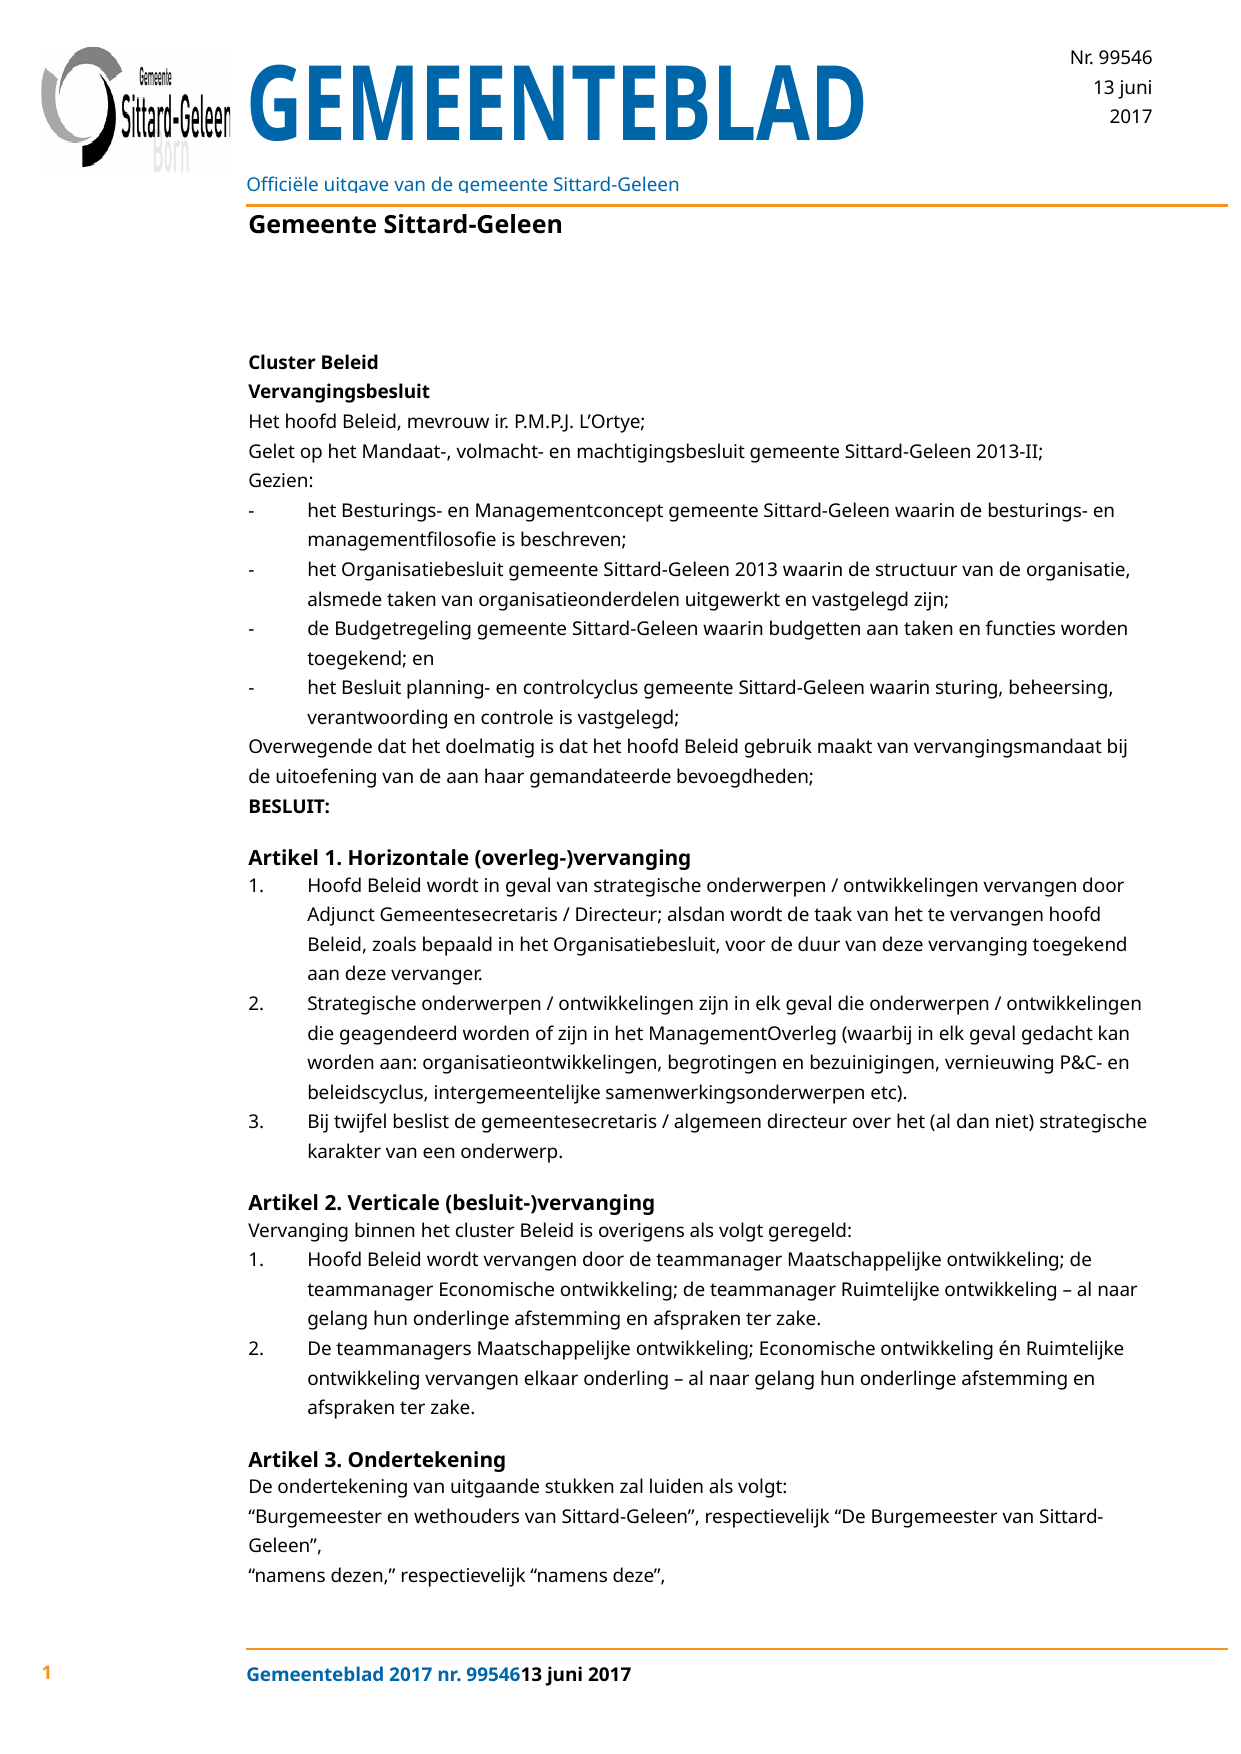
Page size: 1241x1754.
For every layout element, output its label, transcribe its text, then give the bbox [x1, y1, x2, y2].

text Gemeente Sittard-Geleen [248, 207, 1152, 241]
text De ondertekening van uitgaande stukken zal luiden als volgt: [248, 1473, 1152, 1499]
text Artikel 2. Verticale (besluit-)vervanging [248, 1188, 1152, 1217]
text Het hoofd Beleid, mevrouw ir. P.M.P.J. L’Ortye; [248, 408, 1152, 434]
text Artikel 1. Horizontale (overleg-)vervanging [248, 843, 1152, 872]
list Strategische onderwerpen / ontwikkelingen zijn in elk geval die onderwerpen / ontwikkelingen die geagendeerd worden of zijn in het ManagementOverleg (waarbij in elk geval gedacht kan worden aan: organisatieontwikkelingen, begrotingen en bezuinigingen, vernieuwing P&C- en beleidscyclus, intergemeentelijke samenwerkingsonderwerpen etc). [248, 990, 1152, 1104]
text Artikel 3. Ondertekening [248, 1445, 1152, 1473]
text Vervangingsbesluit [248, 379, 1152, 404]
text “namens dezen,” respectievelijk “namens deze”, [248, 1562, 1152, 1588]
list het Besturings- en Managementconcept gemeente Sittard-Geleen waarin de besturings- en managementfilosofie is beschreven; [248, 497, 1152, 552]
list Hoofd Beleid wordt vervangen door de teammanager Maatschappelijke ontwikkeling; de teammanager Economische ontwikkeling; de teammanager Ruimtelijke ontwikkeling – al naar gelang hun onderlinge afstemming en afspraken ter zake. [248, 1246, 1152, 1331]
text Vervanging binnen het cluster Beleid is overigens als volgt geregeld: [248, 1217, 1152, 1243]
list de Budgetregeling gemeente Sittard-Geleen waarin budgetten aan taken en functies worden toegekend; en [248, 615, 1152, 671]
text Gelet op het Mandaat-, volmacht- en machtigingsbesluit gemeente Sittard-Geleen 2013-II; [248, 438, 1152, 464]
list het Organisatiebesluit gemeente Sittard-Geleen 2013 waarin de structuur van de organisatie, alsmede taken van organisatieonderdelen uitgewerkt en vastgelegd zijn; [248, 556, 1152, 612]
list het Besluit planning- en controlcyclus gemeente Sittard-Geleen waarin sturing, beheersing, verantwoording en controle is vastgelegd; [248, 674, 1152, 730]
text BESLUIT: [248, 793, 1152, 819]
text Overwegende dat het doelmatig is dat het hoofd Beleid gebruik maakt van vervangingsmandaat bij de uitoefening van de aan haar gemandateerde bevoegdheden; [248, 734, 1152, 789]
list De teammanagers Maatschappelijke ontwikkeling; Economische ontwikkeling én Ruimtelijke ontwikkeling vervangen elkaar onderling – al naar gelang hun onderlinge afstemming en afspraken ter zake. [248, 1335, 1152, 1420]
picture [41, 47, 231, 172]
text Gezien: [248, 467, 1152, 493]
text “Burgemeester en wethouders van Sittard-Geleen”, respectievelijk “De Burgemeester van Sittard-Geleen”, [248, 1503, 1152, 1558]
text Cluster Beleid [248, 349, 1152, 375]
list Bij twijfel beslist de gemeentesecretaris / algemeen directeur over het (al dan niet) strategische karakter van een onderwerp. [248, 1108, 1152, 1164]
list Hoofd Beleid wordt in geval van strategische onderwerpen / ontwikkelingen vervangen door Adjunct Gemeentesecretaris / Directeur; alsdan wordt de taak van het te vervangen hoofd Beleid, zoals bepaald in het Organisatiebesluit, voor de duur van deze vervanging toegekend aan deze vervanger. [248, 872, 1152, 986]
